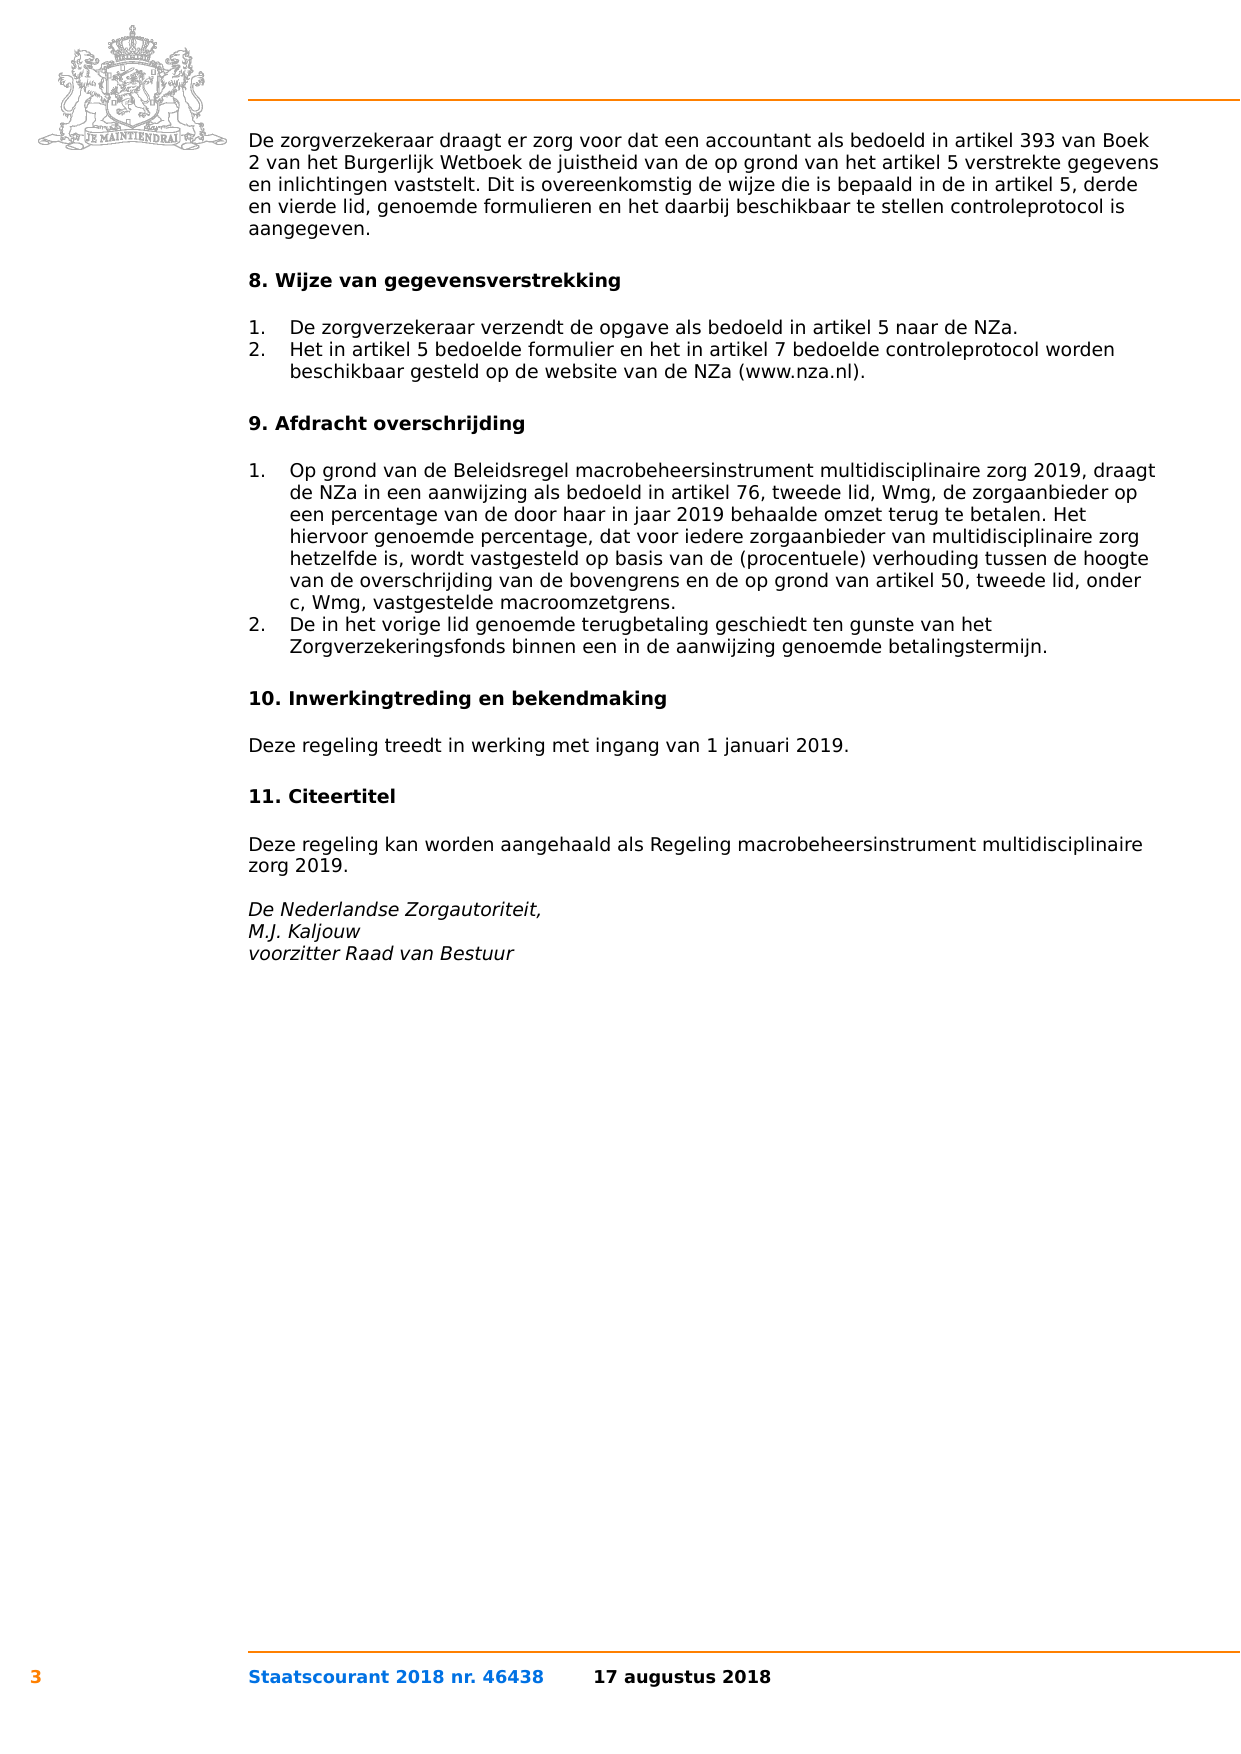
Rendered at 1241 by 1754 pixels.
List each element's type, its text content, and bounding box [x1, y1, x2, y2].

text 2. De in het vorige lid genoemde terugbetaling geschiedt ten gunste van het Zorgverzekeringsfonds binnen een in de aanwijzing genoemde betalingstermijn. [248, 613, 1163, 657]
subtitle 9. Afdracht overschrijding [248, 413, 1163, 435]
picture [38, 25, 227, 150]
subtitle 10. Inwerkingtreding en bekendmaking [248, 687, 1163, 709]
text De zorgverzekeraar draagt er zorg voor dat een accountant als bedoeld in artikel 393 van Boek 2 van het Burgerlijk Wetboek de juistheid van de op grond van het artikel 5 verstrekte gegevens en inlichtingen vaststelt. Dit is overeenkomstig de wijze die is bepaald in de in artikel 5, derde en vierde lid, genoemde formulieren en het daarbij beschikbaar te stellen controleprotocol is aangegeven. [248, 130, 1163, 240]
text Deze regeling kan worden aangehaald als Regeling macrobeheersinstrument multidisciplinaire zorg 2019. [248, 833, 1163, 877]
text 1. Op grond van de Beleidsregel macrobeheersinstrument multidisciplinaire zorg 2019, draagt de NZa in een aanwijzing als bedoeld in artikel 76, tweede lid, Wmg, de zorgaanbieder op een percentage van de door haar in jaar 2019 behaalde omzet terug te betalen. Het hiervoor genoemde percentage, dat voor iedere zorgaanbieder van multidisciplinaire zorg hetzelfde is, wordt vastgesteld op basis van de (procentuele) verhouding tussen de hoogte van de overschrijding van de bovengrens en de op grond van artikel 50, tweede lid, onder c, Wmg, vastgestelde macroomzetgrens. [248, 460, 1163, 613]
text 1. De zorgverzekeraar verzendt de opgave als bedoeld in artikel 5 naar de NZa. [248, 317, 1163, 339]
text 2. Het in artikel 5 bedoelde formulier en het in artikel 7 bedoelde controleprotocol worden beschikbaar gesteld op de website van de NZa (www.nza.nl). [248, 339, 1163, 383]
subtitle 11. Citeertitel [248, 786, 1163, 808]
text De Nederlandse Zorgautoriteit, M.J. Kaljouw voorzitter Raad van Bestuur [248, 899, 1163, 965]
subtitle 8. Wijze van gegevensverstrekking [248, 270, 1163, 292]
text Deze regeling treedt in werking met ingang van 1 januari 2019. [248, 734, 1163, 756]
